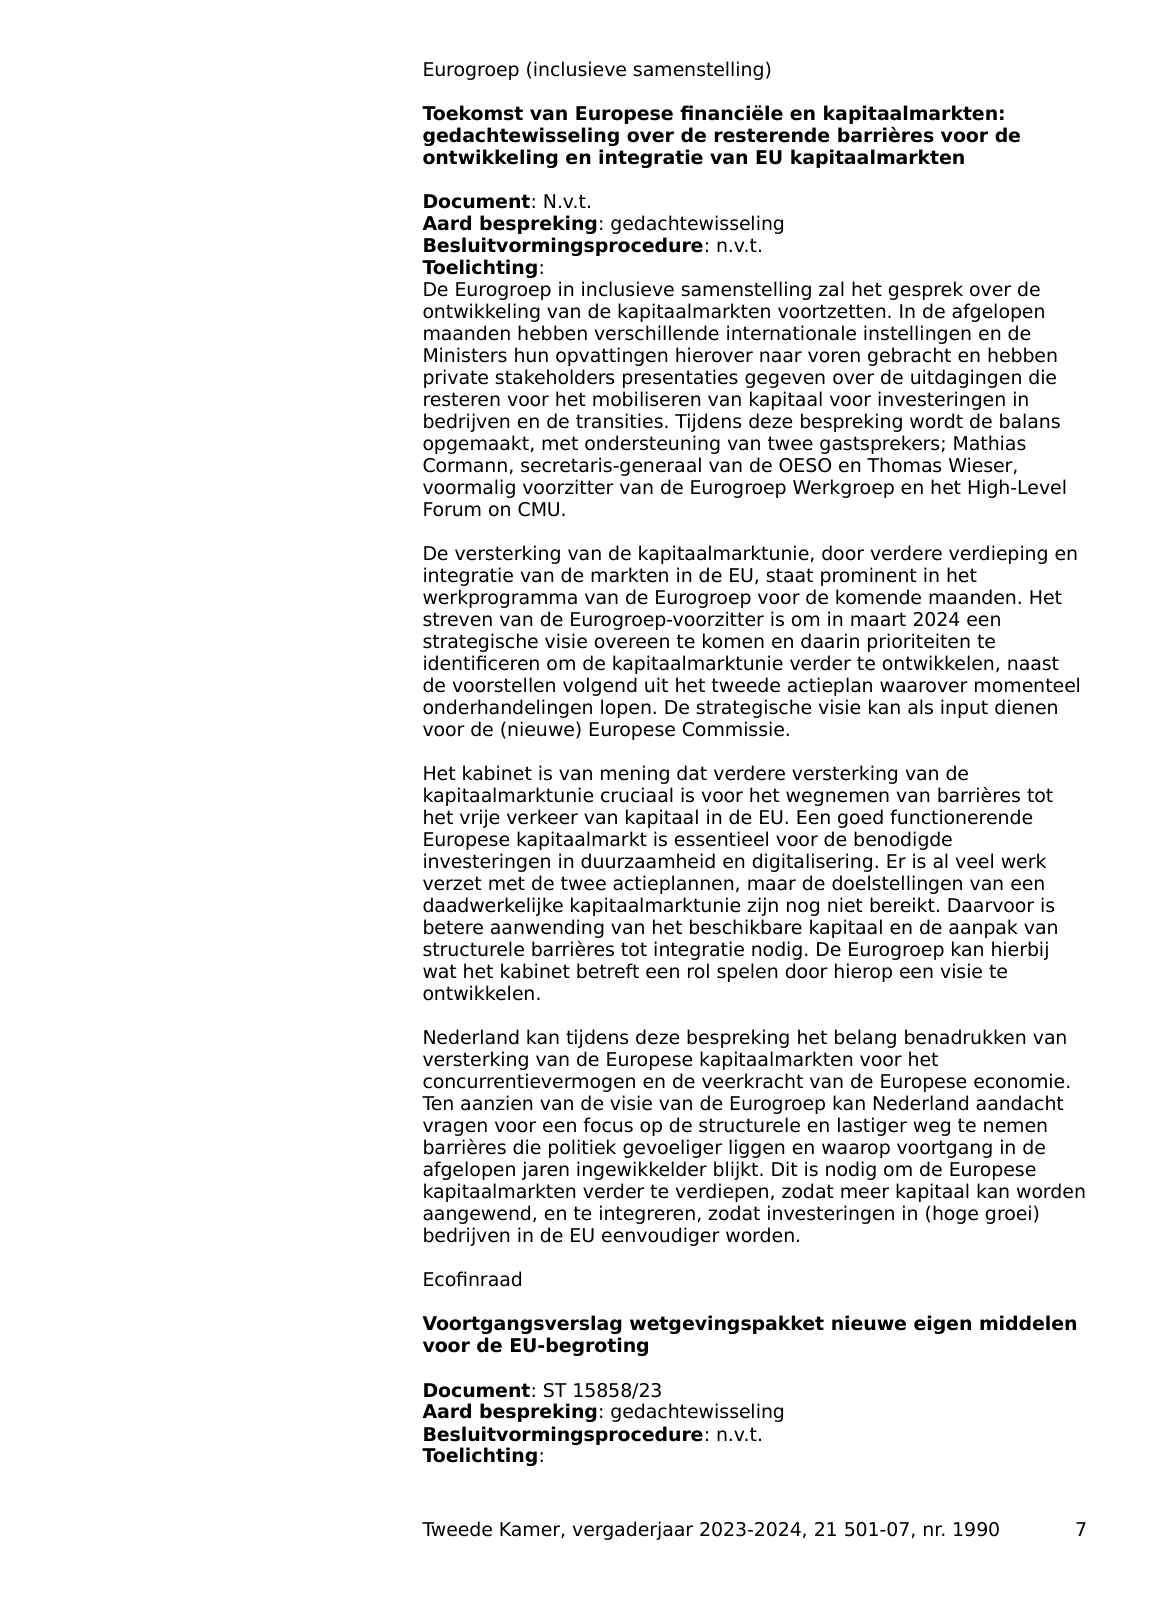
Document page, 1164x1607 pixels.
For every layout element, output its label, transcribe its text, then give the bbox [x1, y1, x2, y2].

text Aard bespreking: gedachtewisseling [422, 1401, 1087, 1423]
text Document: ST 15858/23 [422, 1379, 1087, 1401]
text Besluitvormingsprocedure: n.v.t. [422, 235, 1087, 257]
subtitle Toekomst van Europese financiële en kapitaalmarkten: gedachtewisseling over de resterende barrières voor de ontwikkeling en integratie van EU kapitaalmarkten [422, 103, 1087, 169]
text Toelichting: [422, 257, 1087, 279]
text Nederland kan tijdens deze bespreking het belang benadrukken van versterking van de Europese kapitaalmarkten voor het concurrentievermogen en de veerkracht van de Europese economie. Ten aanzien van de visie van de Eurogroep kan Nederland aandacht vragen voor een focus op de structurele en lastiger weg te nemen barrières die politiek gevoeliger liggen en waarop voortgang in de afgelopen jaren ingewikkelder blijkt. Dit is nodig om de Europese kapitaalmarkten verder te verdiepen, zodat meer kapitaal kan worden aangewend, en te integreren, zodat investeringen in (hoge groei) bedrijven in de EU eenvoudiger worden. [422, 1027, 1087, 1247]
text De Eurogroep in inclusieve samenstelling zal het gesprek over de ontwikkeling van de kapitaalmarkten voortzetten. In de afgelopen maanden hebben verschillende internationale instellingen en de Ministers hun opvattingen hierover naar voren gebracht en hebben private stakeholders presentaties gegeven over de uitdagingen die resteren voor het mobiliseren van kapitaal voor investeringen in bedrijven en de transities. Tijdens deze bespreking wordt de balans opgemaakt, met ondersteuning van twee gastsprekers; Mathias Cormann, secretaris-generaal van de OESO en Thomas Wieser, voormalig voorzitter van de Eurogroep Werkgroep en het High-Level Forum on CMU. [422, 279, 1087, 521]
text Aard bespreking: gedachtewisseling [422, 213, 1087, 235]
text Toelichting: [422, 1445, 1087, 1467]
text Document: N.v.t. [422, 191, 1087, 213]
subtitle Ecofinraad [422, 1269, 1087, 1291]
text Het kabinet is van mening dat verdere versterking van de kapitaalmarktunie cruciaal is voor het wegnemen van barrières tot het vrije verkeer van kapitaal in de EU. Een goed functionerende Europese kapitaalmarkt is essentieel voor de benodigde investeringen in duurzaamheid en digitalisering. Er is al veel werk verzet met de twee actieplannen, maar de doelstellingen van een daadwerkelijke kapitaalmarktunie zijn nog niet bereikt. Daarvoor is betere aanwending van het beschikbare kapitaal en de aanpak van structurele barrières tot integratie nodig. De Eurogroep kan hierbij wat het kabinet betreft een rol spelen door hierop een visie te ontwikkelen. [422, 763, 1087, 1005]
subtitle Voortgangsverslag wetgevingspakket nieuwe eigen middelen voor de EU-begroting [422, 1313, 1087, 1357]
subtitle Eurogroep (inclusieve samenstelling) [422, 59, 1087, 81]
text Besluitvormingsprocedure: n.v.t. [422, 1423, 1087, 1445]
text De versterking van de kapitaalmarktunie, door verdere verdieping en integratie van de markten in de EU, staat prominent in het werkprogramma van de Eurogroep voor de komende maanden. Het streven van de Eurogroep-voorzitter is om in maart 2024 een strategische visie overeen te komen en daarin prioriteiten te identificeren om de kapitaalmarktunie verder te ontwikkelen, naast de voorstellen volgend uit het tweede actieplan waarover momenteel onderhandelingen lopen. De strategische visie kan als input dienen voor de (nieuwe) Europese Commissie. [422, 543, 1087, 741]
